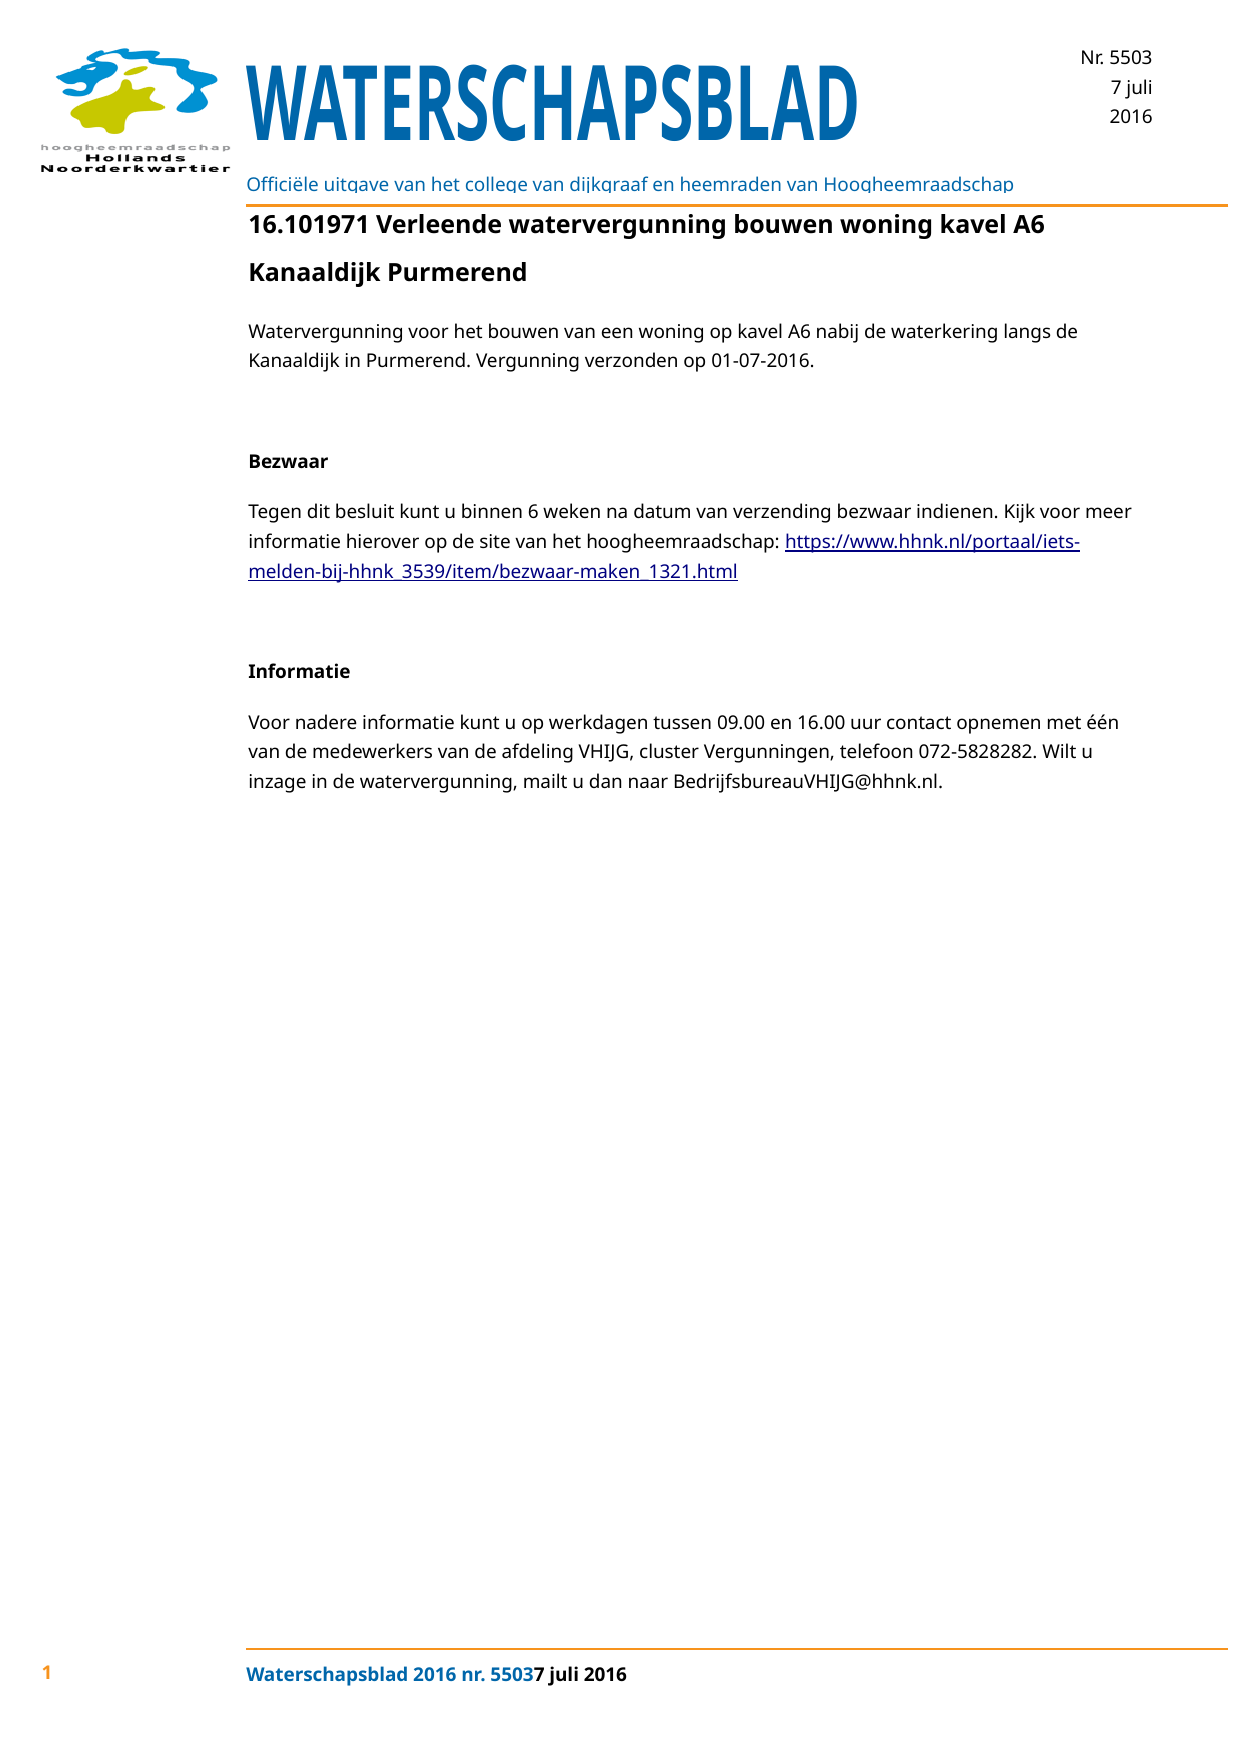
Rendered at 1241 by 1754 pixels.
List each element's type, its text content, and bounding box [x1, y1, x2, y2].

text 16.101971 Verleende watervergunning bouwen woning kavel A6 Kanaaldijk Purmerend [248, 207, 1152, 288]
text Tegen dit besluit kunt u binnen 6 weken na datum van verzending bezwaar indienen. Kijk voor meer informatie hierover op de site van het hoogheemraadschap: https://www.hhnk.nl/portaal/iets-melden-bij-hhnk_3539/item/bezwaar-maken_1321.html [248, 499, 1152, 584]
text Bezwaar [248, 448, 1152, 474]
text Informatie [248, 659, 1152, 684]
picture [41, 47, 231, 172]
text Voor nadere informatie kunt u op werkdagen tussen 09.00 en 16.00 uur contact opnemen met één van de medewerkers van de afdeling VHIJG, cluster Vergunningen, telefoon 072-5828282. Wilt u inzage in de watervergunning, mailt u dan naar BedrijfsbureauVHIJG@hhnk.nl. [248, 709, 1152, 794]
text Watervergunning voor het bouwen van een woning op kavel A6 nabij de waterkering langs de Kanaaldijk in Purmerend. Vergunning verzonden op 01-07-2016. [248, 318, 1152, 373]
